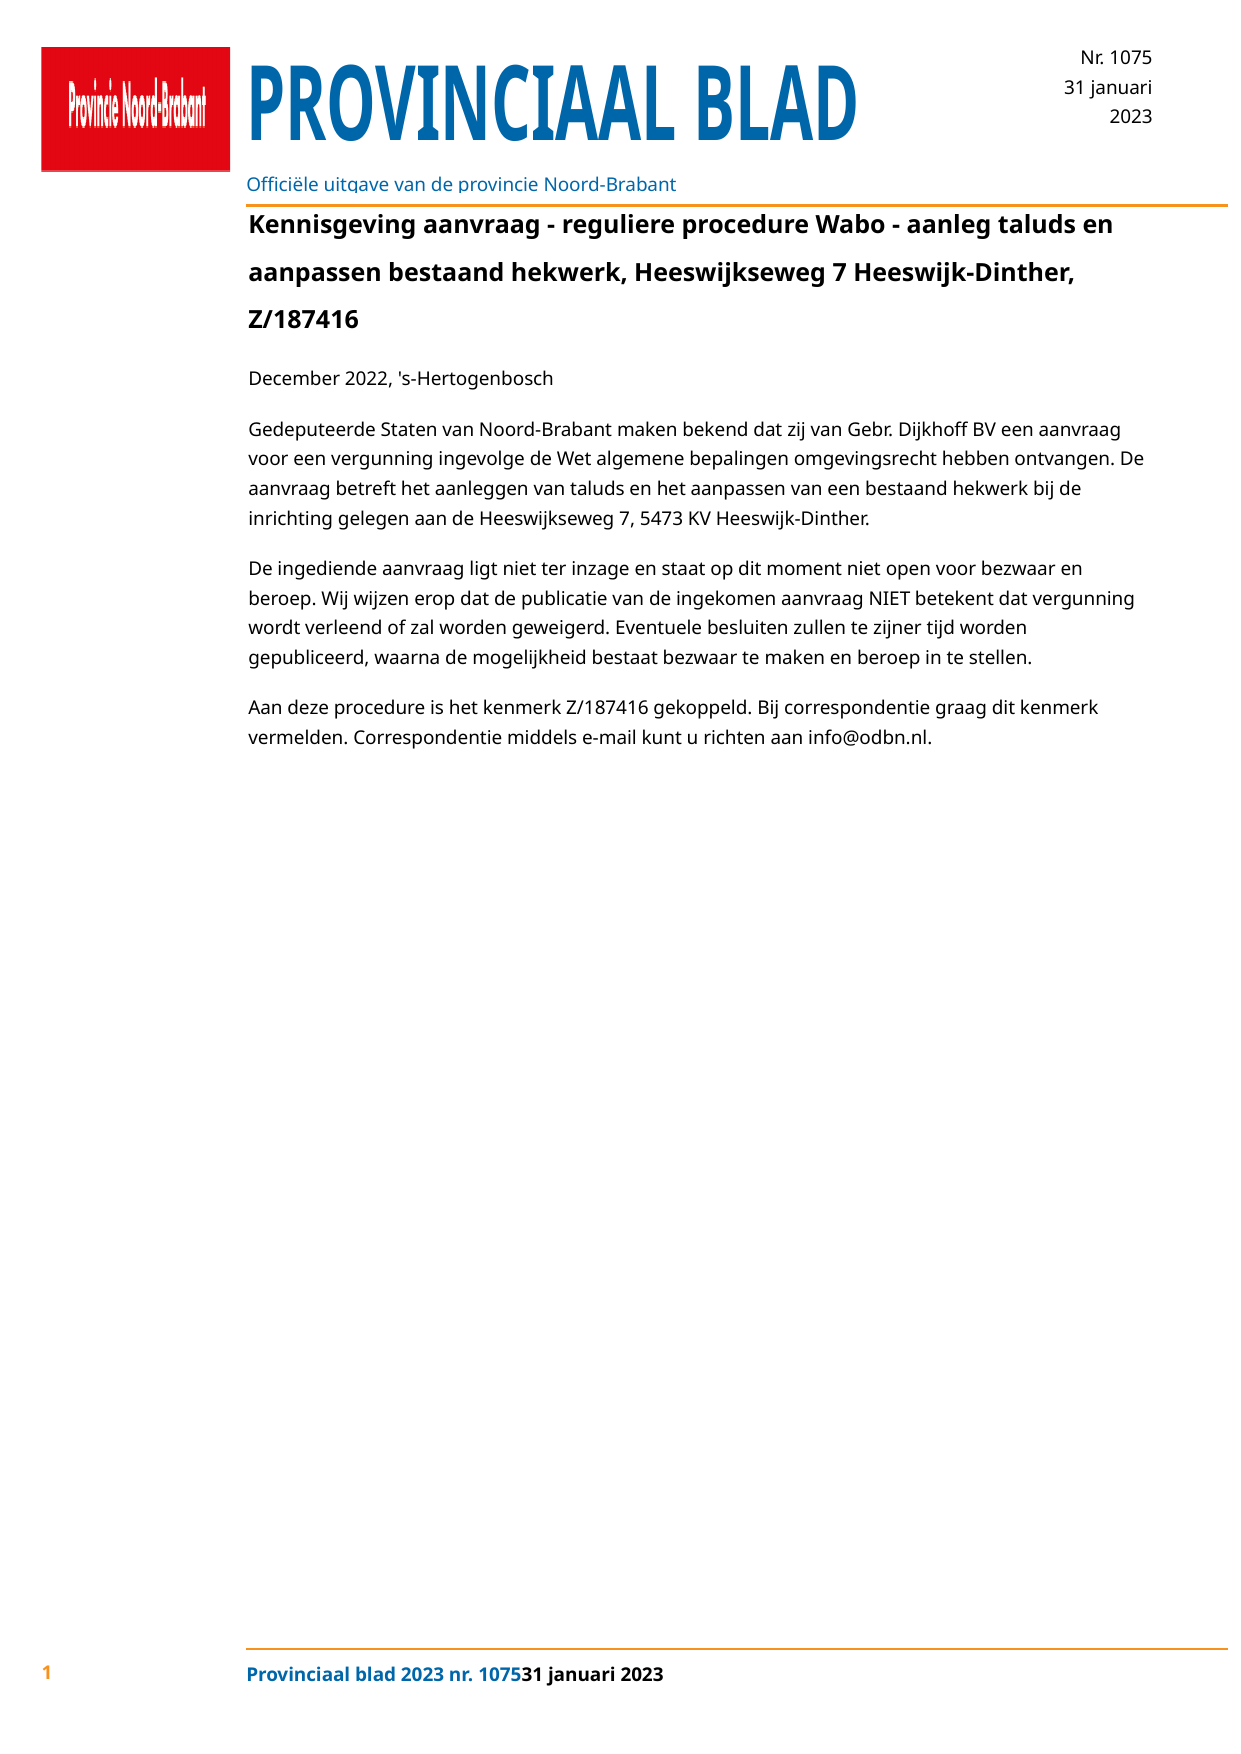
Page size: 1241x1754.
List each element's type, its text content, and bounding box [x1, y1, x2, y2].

picture [41, 47, 231, 172]
text Gedeputeerde Staten van Noord-Brabant maken bekend dat zij van Gebr. Dijkhoff BV een aanvraag voor een vergunning ingevolge de Wet algemene bepalingen omgevingsrecht hebben ontvangen. De aanvraag betreft het aanleggen van taluds en het aanpassen van een bestaand hekwerk bij de inrichting gelegen aan de Heeswijkseweg 7, 5473 KV Heeswijk-Dinther. [248, 416, 1152, 530]
text De ingediende aanvraag ligt niet ter inzage en staat op dit moment niet open voor bezwaar en beroep. Wij wijzen erop dat de publicatie van de ingekomen aanvraag NIET betekent dat vergunning wordt verleend of zal worden geweigerd. Eventuele besluiten zullen te zijner tijd worden gepubliceerd, waarna de mogelijkheid bestaat bezwaar te maken en beroep in te stellen. [248, 555, 1152, 669]
text December 2022, 's-Hertogenbosch [248, 366, 1152, 391]
text Kennisgeving aanvraag - reguliere procedure Wabo - aanleg taluds en aanpassen bestaand hekwerk, Heeswijkseweg 7 Heeswijk-Dinther, Z/187416 [248, 207, 1152, 336]
text Aan deze procedure is het kenmerk Z/187416 gekoppeld. Bij correspondentie graag dit kenmerk vermelden. Correspondentie middels e-mail kunt u richten aan info@odbn.nl. [248, 694, 1152, 749]
